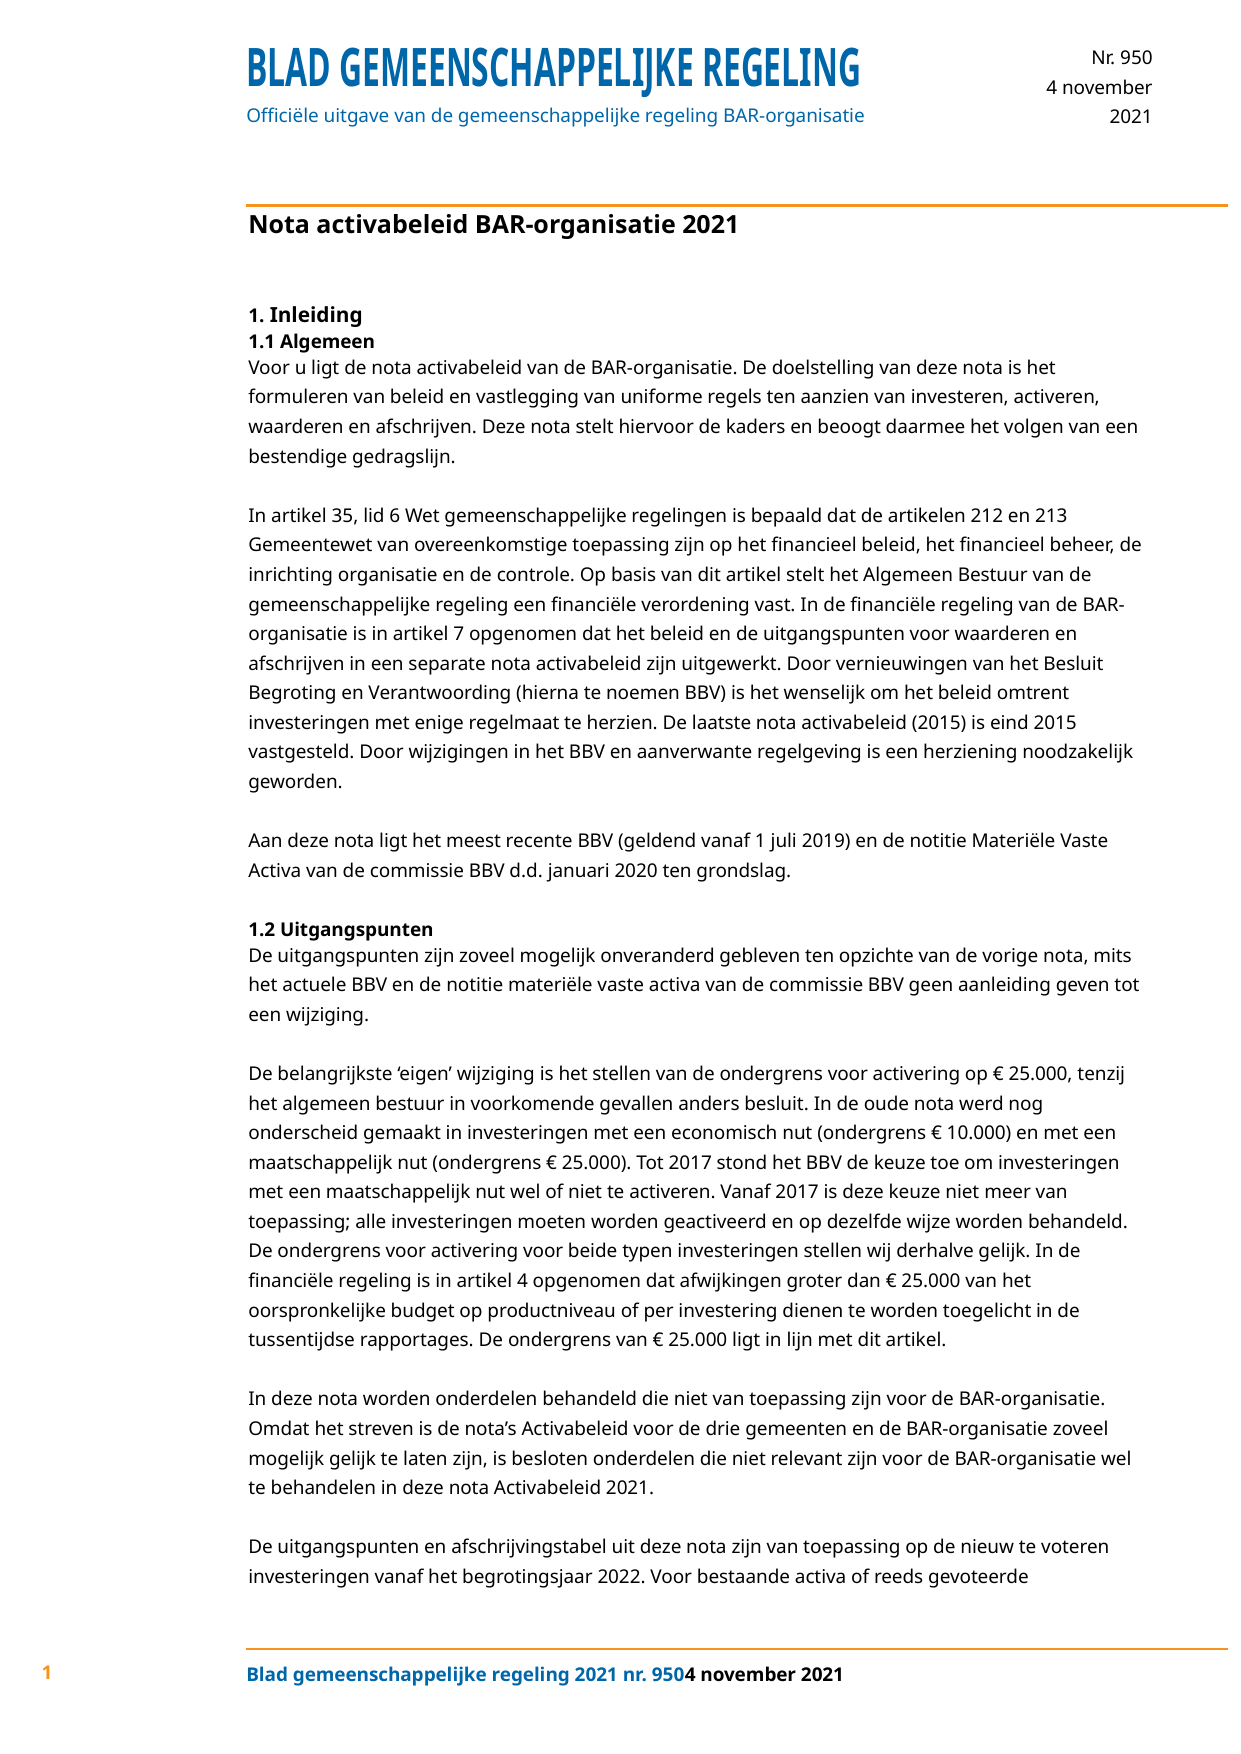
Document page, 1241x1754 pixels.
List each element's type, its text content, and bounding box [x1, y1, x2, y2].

text Aan deze nota ligt het meest recente BBV (geldend vanaf 1 juli 2019) en de notitie Materiële Vaste Activa van de commissie BBV d.d. januari 2020 ten grondslag. [248, 827, 1152, 883]
text De belangrijkste ‘eigen’ wijziging is het stellen van de ondergrens voor activering op € 25.000, tenzij het algemeen bestuur in voorkomende gevallen anders besluit. In de oude nota werd nog onderscheid gemaakt in investeringen met een economisch nut (ondergrens € 10.000) en met een maatschappelijk nut (ondergrens € 25.000). Tot 2017 stond het BBV de keuze toe om investeringen met een maatschappelijk nut wel of niet te activeren. Vanaf 2017 is deze keuze niet meer van toepassing; alle investeringen moeten worden geactiveerd en op dezelfde wijze worden behandeld. De ondergrens voor activering voor beide typen investeringen stellen wij derhalve gelijk. In de financiële regeling is in artikel 4 opgenomen dat afwijkingen groter dan € 25.000 van het oorspronkelijke budget op productniveau of per investering dienen te worden toegelicht in de tussentijdse rapportages. De ondergrens van € 25.000 ligt in lijn met dit artikel. [248, 1060, 1152, 1352]
text De uitgangspunten zijn zoveel mogelijk onveranderd gebleven ten opzichte van de vorige nota, mits het actuele BBV en de notitie materiële vaste activa van de commissie BBV geen aanleiding geven tot een wijziging. [248, 942, 1152, 1027]
text 1.1 Algemeen [248, 328, 1152, 354]
text Voor u ligt de nota activabeleid van de BAR-organisatie. De doelstelling van deze nota is het formuleren van beleid en vastlegging van uniforme regels ten aanzien van investeren, activeren, waarderen en afschrijven. Deze nota stelt hiervoor de kaders en beoogt daarmee het volgen van een bestendige gedragslijn. [248, 354, 1152, 468]
picture [41, 47, 231, 172]
text Nota activabeleid BAR-organisatie 2021 [248, 207, 1152, 241]
text In deze nota worden onderdelen behandeld die niet van toepassing zijn voor de BAR-organisatie. Omdat het streven is de nota’s Activabeleid voor de drie gemeenten en de BAR-organisatie zoveel mogelijk gelijk te laten zijn, is besloten onderdelen die niet relevant zijn voor de BAR-organisatie wel te behandelen in deze nota Activabeleid 2021. [248, 1386, 1152, 1500]
text In artikel 35, lid 6 Wet gemeenschappelijke regelingen is bepaald dat de artikelen 212 en 213 Gemeentewet van overeenkomstige toepassing zijn op het financieel beleid, het financieel beheer, de inrichting organisatie en de controle. Op basis van dit artikel stelt het Algemeen Bestuur van de gemeenschappelijke regeling een financiële verordening vast. In de financiële regeling van de BAR-organisatie is in artikel 7 opgenomen dat het beleid en de uitgangspunten voor waarderen en afschrijven in een separate nota activabeleid zijn uitgewerkt. Door vernieuwingen van het Besluit Begroting en Verantwoording (hierna te noemen BBV) is het wenselijk om het beleid omtrent investeringen met enige regelmaat te herzien. De laatste nota activabeleid (2015) is eind 2015 vastgesteld. Door wijzigingen in het BBV en aanverwante regelgeving is een herziening noodzakelijk geworden. [248, 502, 1152, 794]
text De uitgangspunten en afschrijvingstabel uit deze nota zijn van toepassing op de nieuw te voteren investeringen vanaf het begrotingsjaar 2022. Voor bestaande activa of reeds gevoteerde [248, 1533, 1152, 1589]
text 1. Inleiding [248, 300, 1152, 328]
text 1.2 Uitgangspunten [248, 916, 1152, 942]
